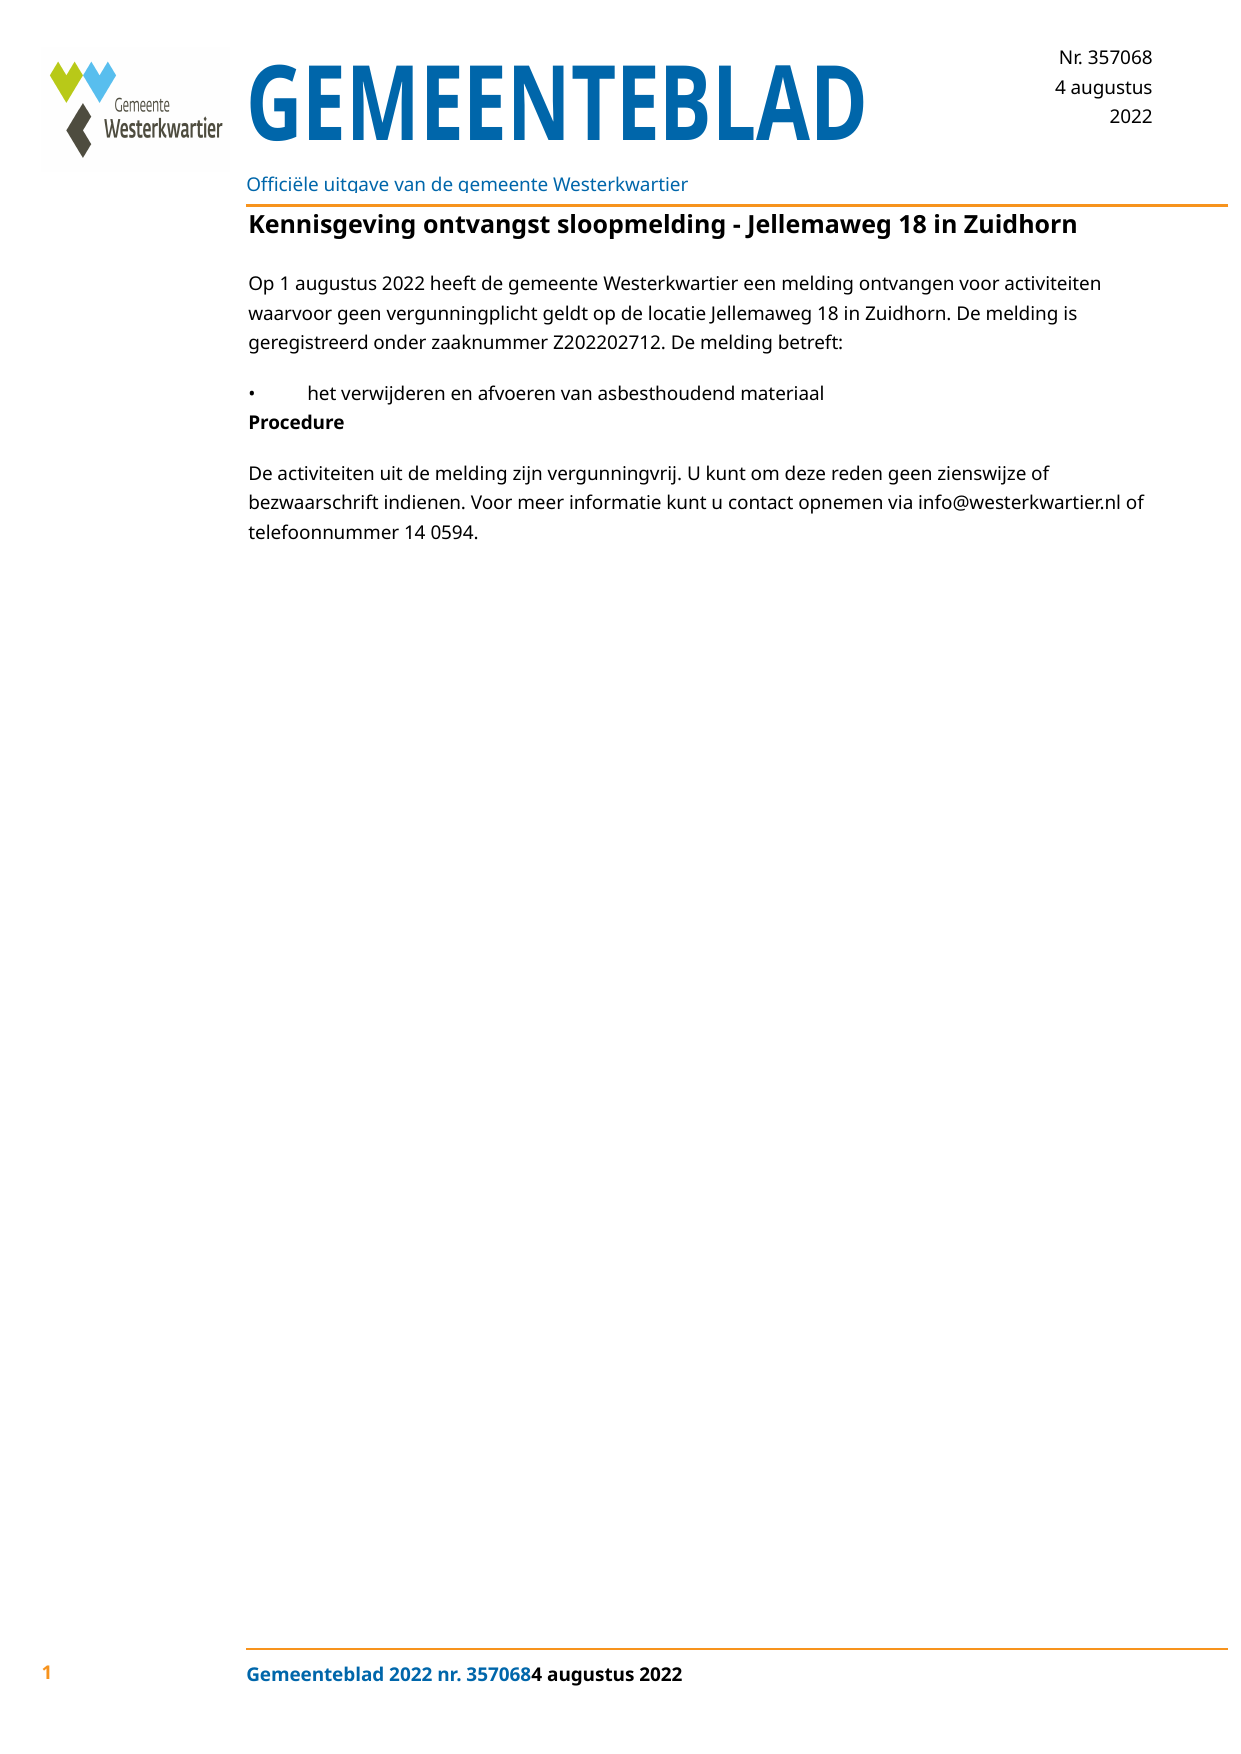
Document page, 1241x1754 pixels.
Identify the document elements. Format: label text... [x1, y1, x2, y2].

text Op 1 augustus 2022 heeft de gemeente Westerkwartier een melding ontvangen voor activiteiten waarvoor geen vergunningplicht geldt op de locatie Jellemaweg 18 in Zuidhorn. De melding is geregistreerd onder zaaknummer Z202202712. De melding betreft: [248, 270, 1152, 355]
text Procedure [248, 409, 1152, 435]
text De activiteiten uit de melding zijn vergunningvrij. U kunt om deze reden geen zienswijze of bezwaarschrift indienen. Voor meer informatie kunt u contact opnemen via info@westerkwartier.nl of telefoonnummer 14 0594. [248, 460, 1152, 545]
text Kennisgeving ontvangst sloopmelding - Jellemaweg 18 in Zuidhorn [248, 207, 1152, 241]
list het verwijderen en afvoeren van asbesthoudend materiaal [248, 380, 1152, 406]
picture [41, 47, 231, 172]
